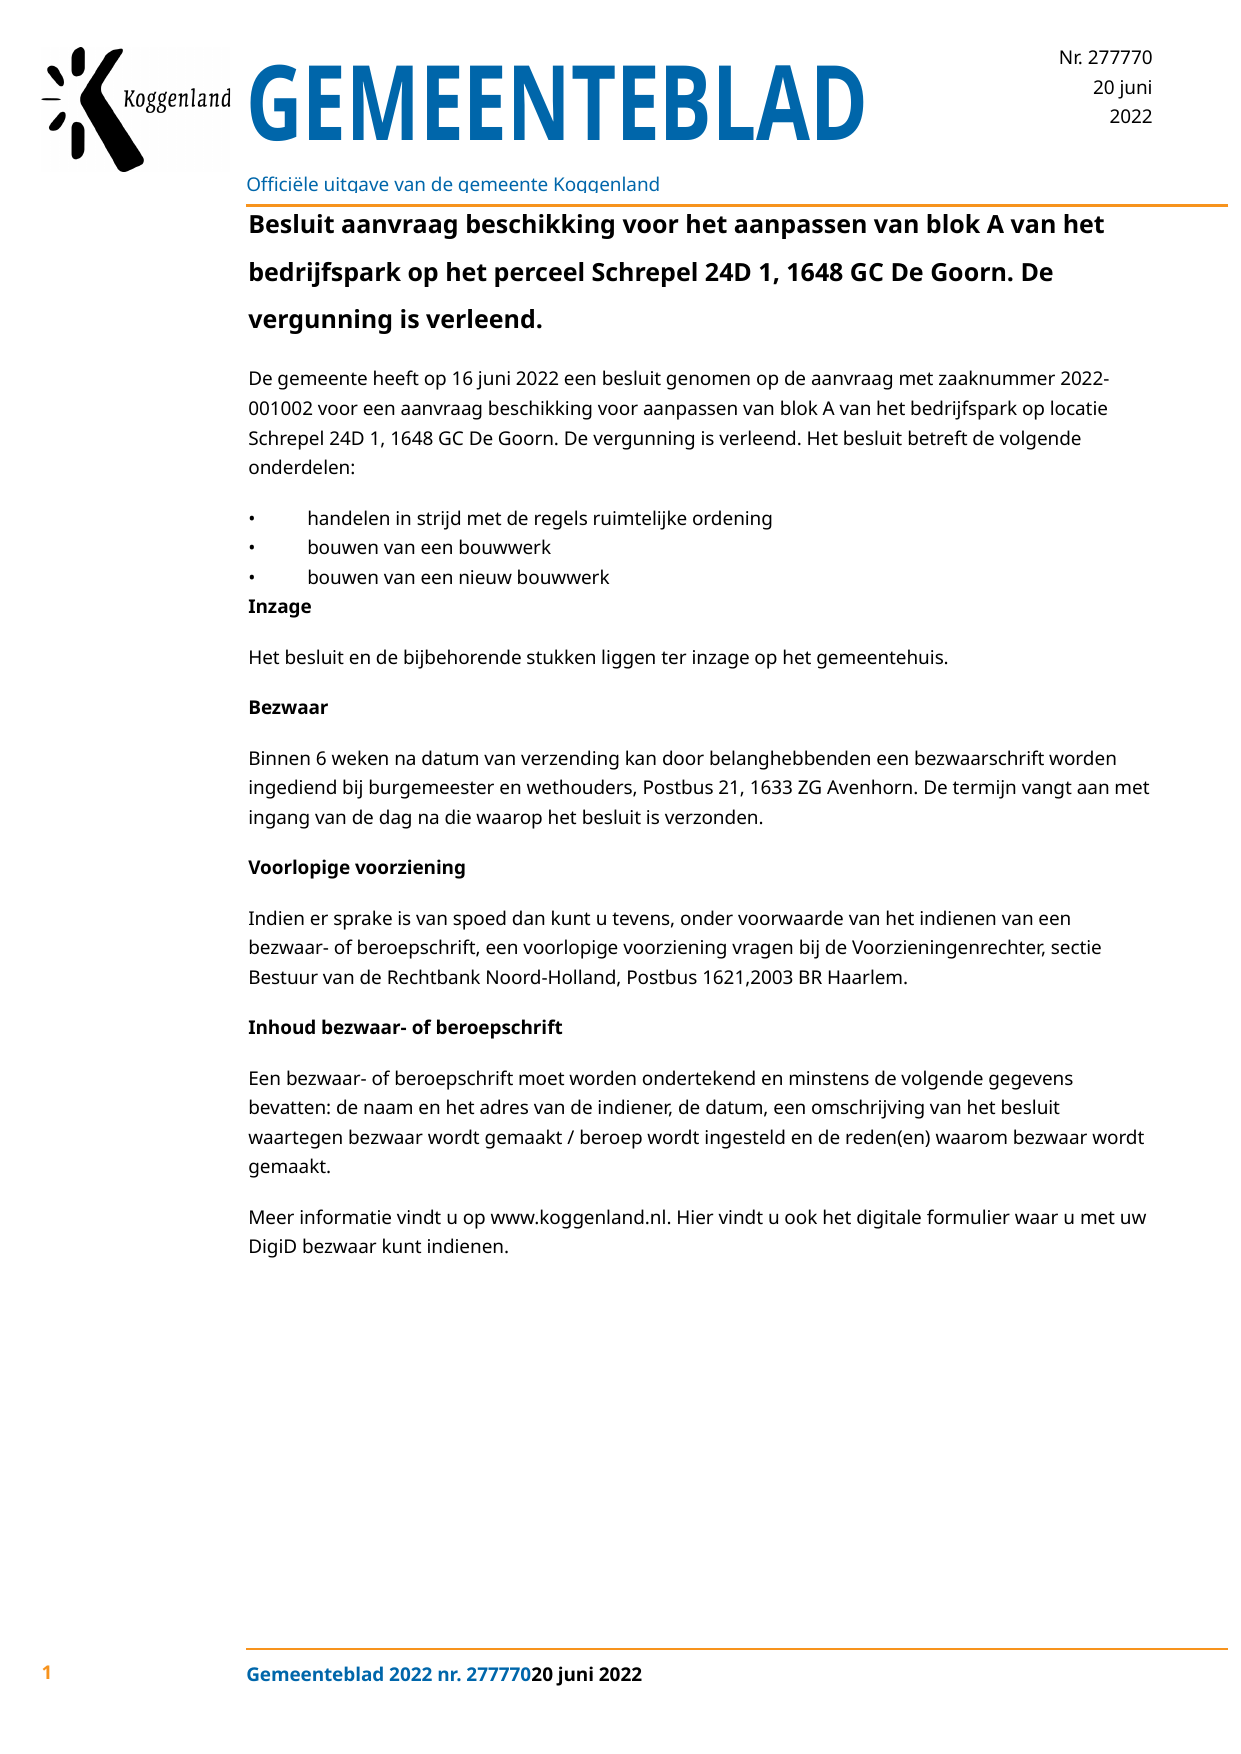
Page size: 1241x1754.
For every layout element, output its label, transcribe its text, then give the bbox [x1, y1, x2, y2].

text Inhoud bezwaar- of beroepschrift [248, 1014, 1152, 1040]
picture [41, 47, 231, 172]
text Binnen 6 weken na datum van verzending kan door belanghebbenden een bezwaarschrift worden ingediend bij burgemeester en wethouders, Postbus 21, 1633 ZG Avenhorn. De termijn vangt aan met ingang van de dag na die waarop het besluit is verzonden. [248, 745, 1152, 829]
text Besluit aanvraag beschikking voor het aanpassen van blok A van het bedrijfspark op het perceel Schrepel 24D 1, 1648 GC De Goorn. De vergunning is verleend. [248, 207, 1152, 336]
text Bezwaar [248, 694, 1152, 720]
text Meer informatie vindt u op www.koggenland.nl. Hier vindt u ook het digitale formulier waar u met uw DigiD bezwaar kunt indienen. [248, 1204, 1152, 1259]
list bouwen van een bouwwerk [248, 534, 1152, 560]
text Indien er sprake is van spoed dan kunt u tevens, onder voorwaarde van het indienen van een bezwaar- of beroepschrift, een voorlopige voorziening vragen bij de Voorzieningenrechter, sectie Bestuur van de Rechtbank Noord-Holland, Postbus 1621,2003 BR Haarlem. [248, 905, 1152, 989]
list handelen in strijd met de regels ruimtelijke ordening [248, 505, 1152, 530]
list bouwen van een nieuw bouwwerk [248, 564, 1152, 589]
text Het besluit en de bijbehorende stukken liggen ter inzage op het gemeentehuis. [248, 644, 1152, 669]
text Inzage [248, 593, 1152, 619]
text Een bezwaar- of beroepschrift moet worden ondertekend en minstens de volgende gegevens bevatten: de naam en het adres van de indiener, de datum, een omschrijving van het besluit waartegen bezwaar wordt gemaakt / beroep wordt ingesteld en de reden(en) waarom bezwaar wordt gemaakt. [248, 1065, 1152, 1179]
text Voorlopige voorziening [248, 854, 1152, 880]
text De gemeente heeft op 16 juni 2022 een besluit genomen op de aanvraag met zaaknummer 2022-001002 voor een aanvraag beschikking voor aanpassen van blok A van het bedrijfspark op locatie Schrepel 24D 1, 1648 GC De Goorn. De vergunning is verleend. Het besluit betreft de volgende onderdelen: [248, 366, 1152, 480]
